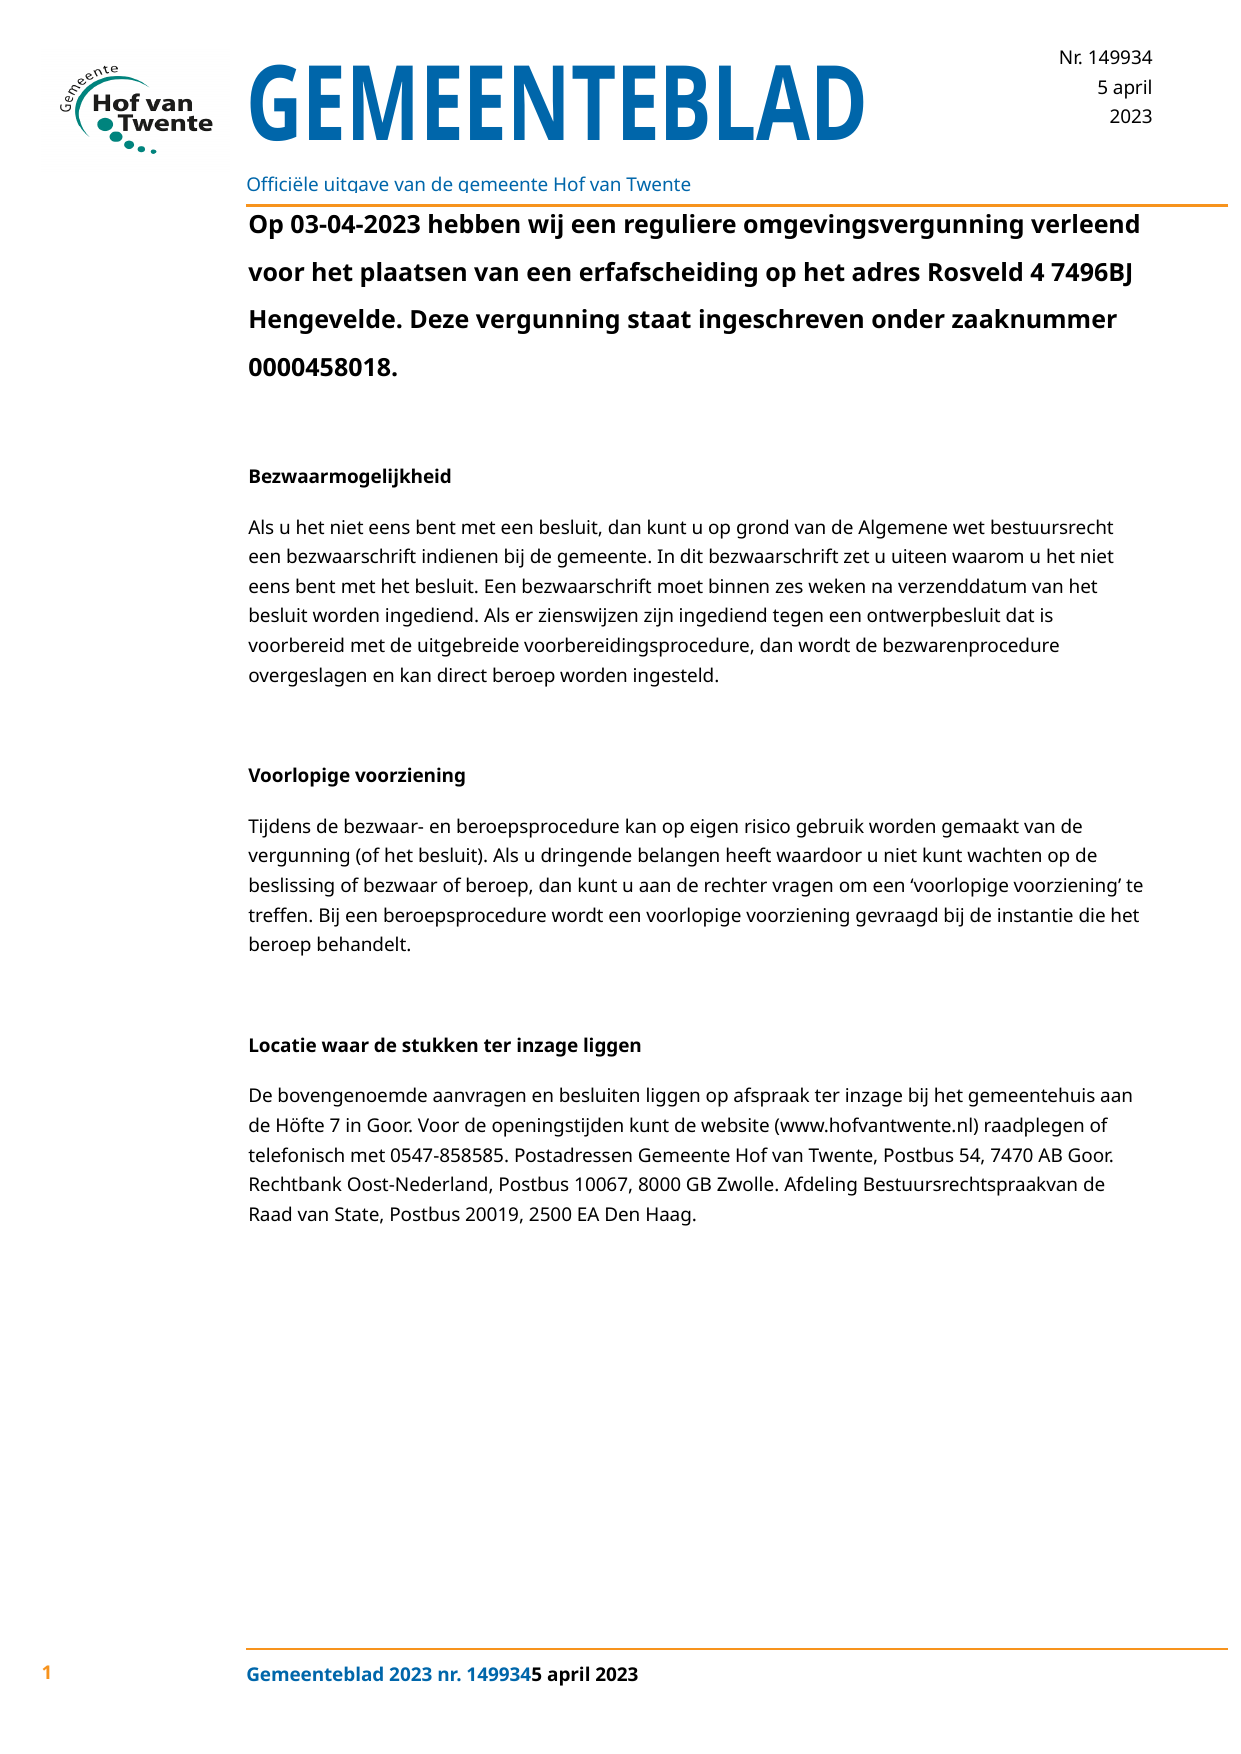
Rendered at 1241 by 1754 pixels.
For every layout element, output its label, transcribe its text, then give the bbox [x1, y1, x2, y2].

text Bezwaarmogelijkheid [248, 463, 1152, 489]
text De bovengenoemde aanvragen en besluiten liggen op afspraak ter inzage bij het gemeentehuis aan de Höfte 7 in Goor. Voor de openingstijden kunt de website (www.hofvantwente.nl) raadplegen of telefonisch met 0547-858585. Postadressen Gemeente Hof van Twente, Postbus 54, 7470 AB Goor. Rechtbank Oost-Nederland, Postbus 10067, 8000 GB Zwolle. Afdeling Bestuursrechtspraakvan de Raad van State, Postbus 20019, 2500 EA Den Haag. [248, 1083, 1152, 1227]
text Voorlopige voorziening [248, 763, 1152, 788]
text Locatie waar de stukken ter inzage liggen [248, 1032, 1152, 1058]
text Als u het niet eens bent met een besluit, dan kunt u op grond van de Algemene wet bestuursrecht een bezwaarschrift indienen bij de gemeente. In dit bezwaarschrift zet u uiteen waarom u het niet eens bent met het besluit. Een bezwaarschrift moet binnen zes weken na verzenddatum van het besluit worden ingediend. Als er zienswijzen zijn ingediend tegen een ontwerpbesluit dat is voorbereid met de uitgebreide voorbereidingsprocedure, dan wordt de bezwarenprocedure overgeslagen en kan direct beroep worden ingesteld. [248, 514, 1152, 688]
text Tijdens de bezwaar- en beroepsprocedure kan op eigen risico gebruik worden gemaakt van de vergunning (of het besluit). Als u dringende belangen heeft waardoor u niet kunt wachten op de beslissing of bezwaar of beroep, dan kunt u aan de rechter vragen om een ‘voorlopige voorziening’ te treffen. Bij een beroepsprocedure wordt een voorlopige voorziening gevraagd bij de instantie die het beroep behandelt. [248, 813, 1152, 957]
picture [41, 47, 231, 172]
text Op 03-04-2023 hebben wij een reguliere omgevingsvergunning verleend voor het plaatsen van een erfafscheiding op het adres Rosveld 4 7496BJ Hengevelde. Deze vergunning staat ingeschreven onder zaaknummer 0000458018. [248, 207, 1152, 384]
